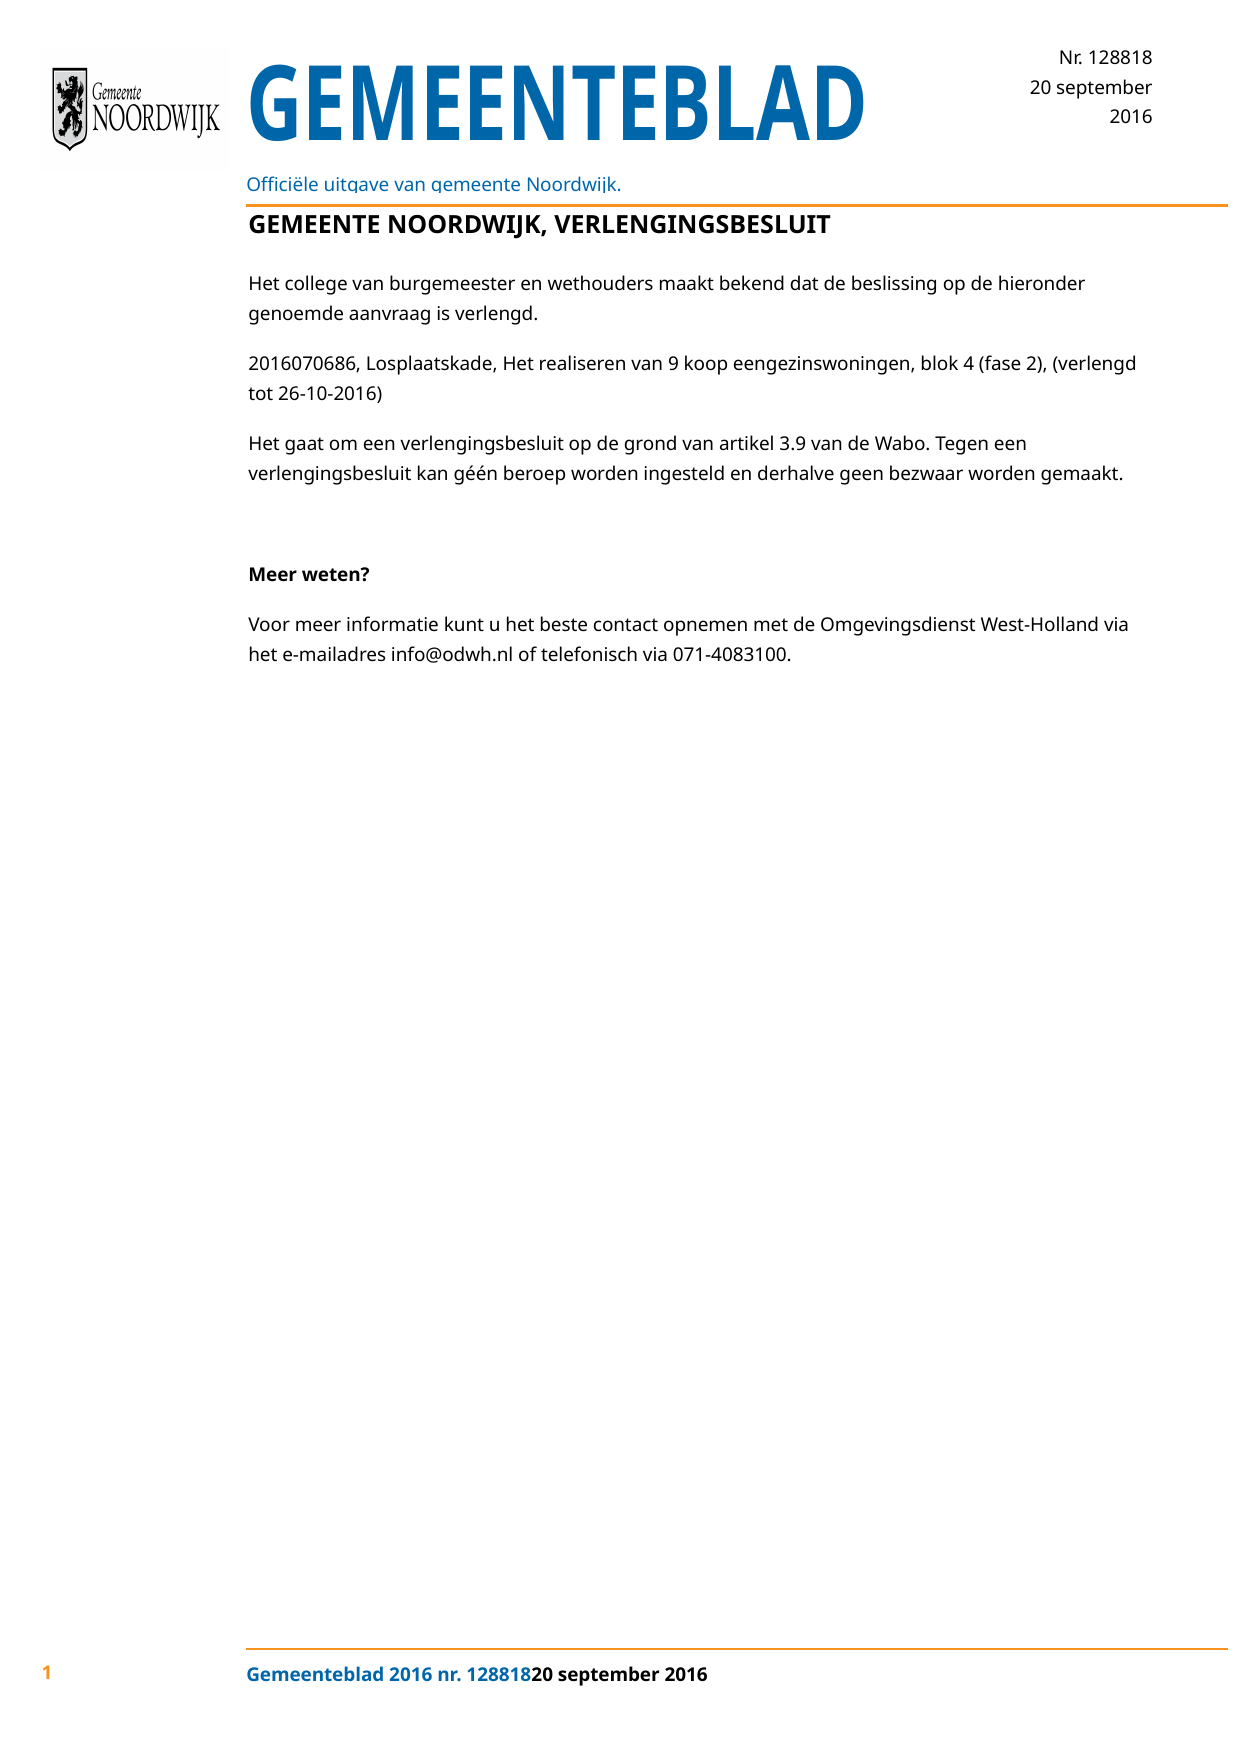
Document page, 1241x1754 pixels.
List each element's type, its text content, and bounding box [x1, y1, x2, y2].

text Het gaat om een verlengingsbesluit op de grond van artikel 3.9 van de Wabo. Tegen een verlengingsbesluit kan géén beroep worden ingesteld en derhalve geen bezwaar worden gemaakt. [248, 430, 1152, 486]
picture [41, 47, 231, 172]
text Voor meer informatie kunt u het beste contact opnemen met de Omgevingsdienst West-Holland via het e-mailadres info@odwh.nl of telefonisch via 071-4083100. [248, 611, 1152, 666]
text Het college van burgemeester en wethouders maakt bekend dat de beslissing op de hieronder genoemde aanvraag is verlengd. [248, 270, 1152, 326]
text GEMEENTE NOORDWIJK, VERLENGINGSBESLUIT [248, 207, 1152, 241]
text Meer weten? [248, 561, 1152, 586]
text 2016070686, Losplaatskade, Het realiseren van 9 koop eengezinswoningen, blok 4 (fase 2), (verlengd tot 26-10-2016) [248, 350, 1152, 406]
